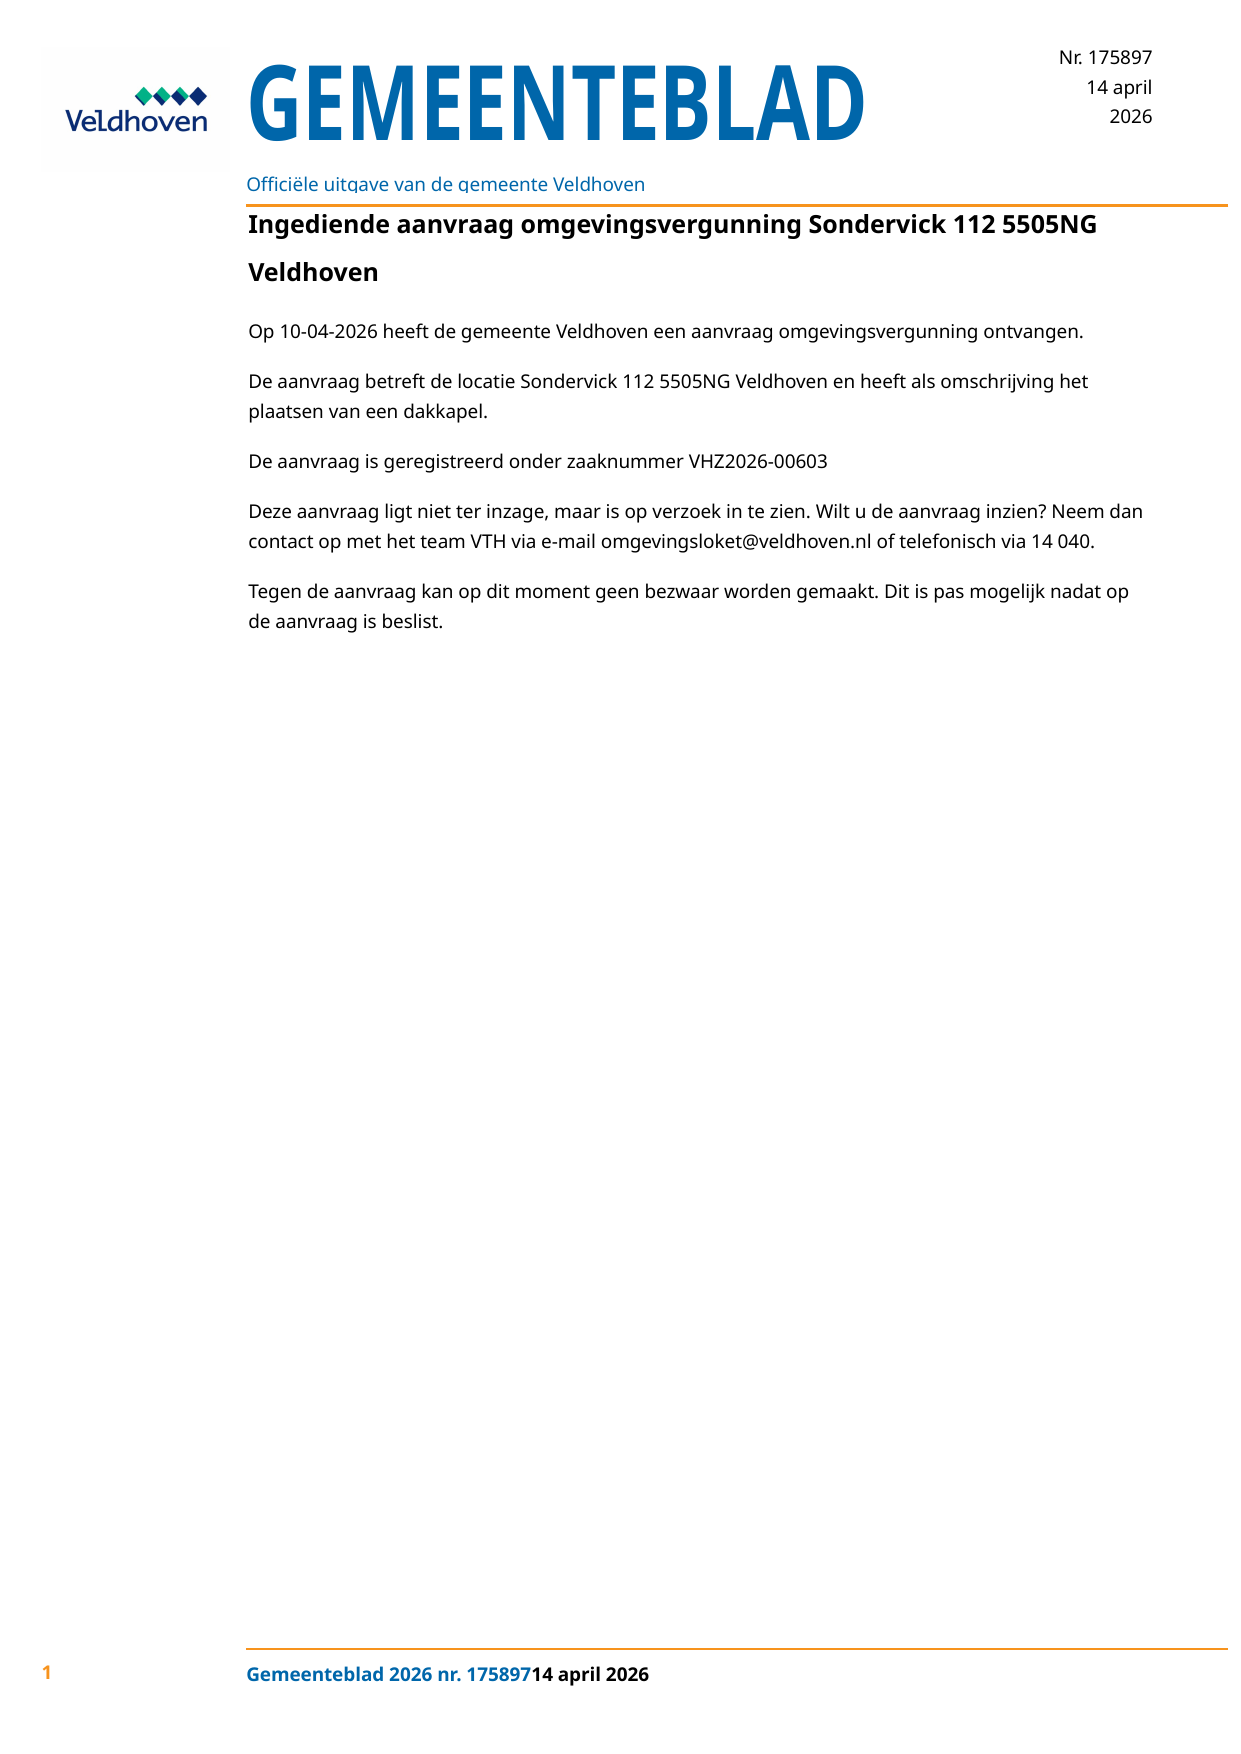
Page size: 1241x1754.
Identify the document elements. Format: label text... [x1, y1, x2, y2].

text Ingediende aanvraag omgevingsvergunning Sondervick 112 5505NG Veldhoven [248, 207, 1152, 288]
text De aanvraag is geregistreerd onder zaaknummer VHZ2026-00603 [248, 448, 1152, 474]
picture [41, 47, 231, 172]
text Tegen de aanvraag kan op dit moment geen bezwaar worden gemaakt. Dit is pas mogelijk nadat op de aanvraag is beslist. [248, 579, 1152, 634]
text Op 10-04-2026 heeft de gemeente Veldhoven een aanvraag omgevingsvergunning ontvangen. [248, 318, 1152, 344]
text Deze aanvraag ligt niet ter inzage, maar is op verzoek in te zien. Wilt u de aanvraag inzien? Neem dan contact op met het team VTH via e-mail omgevingsloket@veldhoven.nl of telefonisch via 14 040. [248, 499, 1152, 554]
text De aanvraag betreft de locatie Sondervick 112 5505NG Veldhoven en heeft als omschrijving het plaatsen van een dakkapel. [248, 368, 1152, 424]
